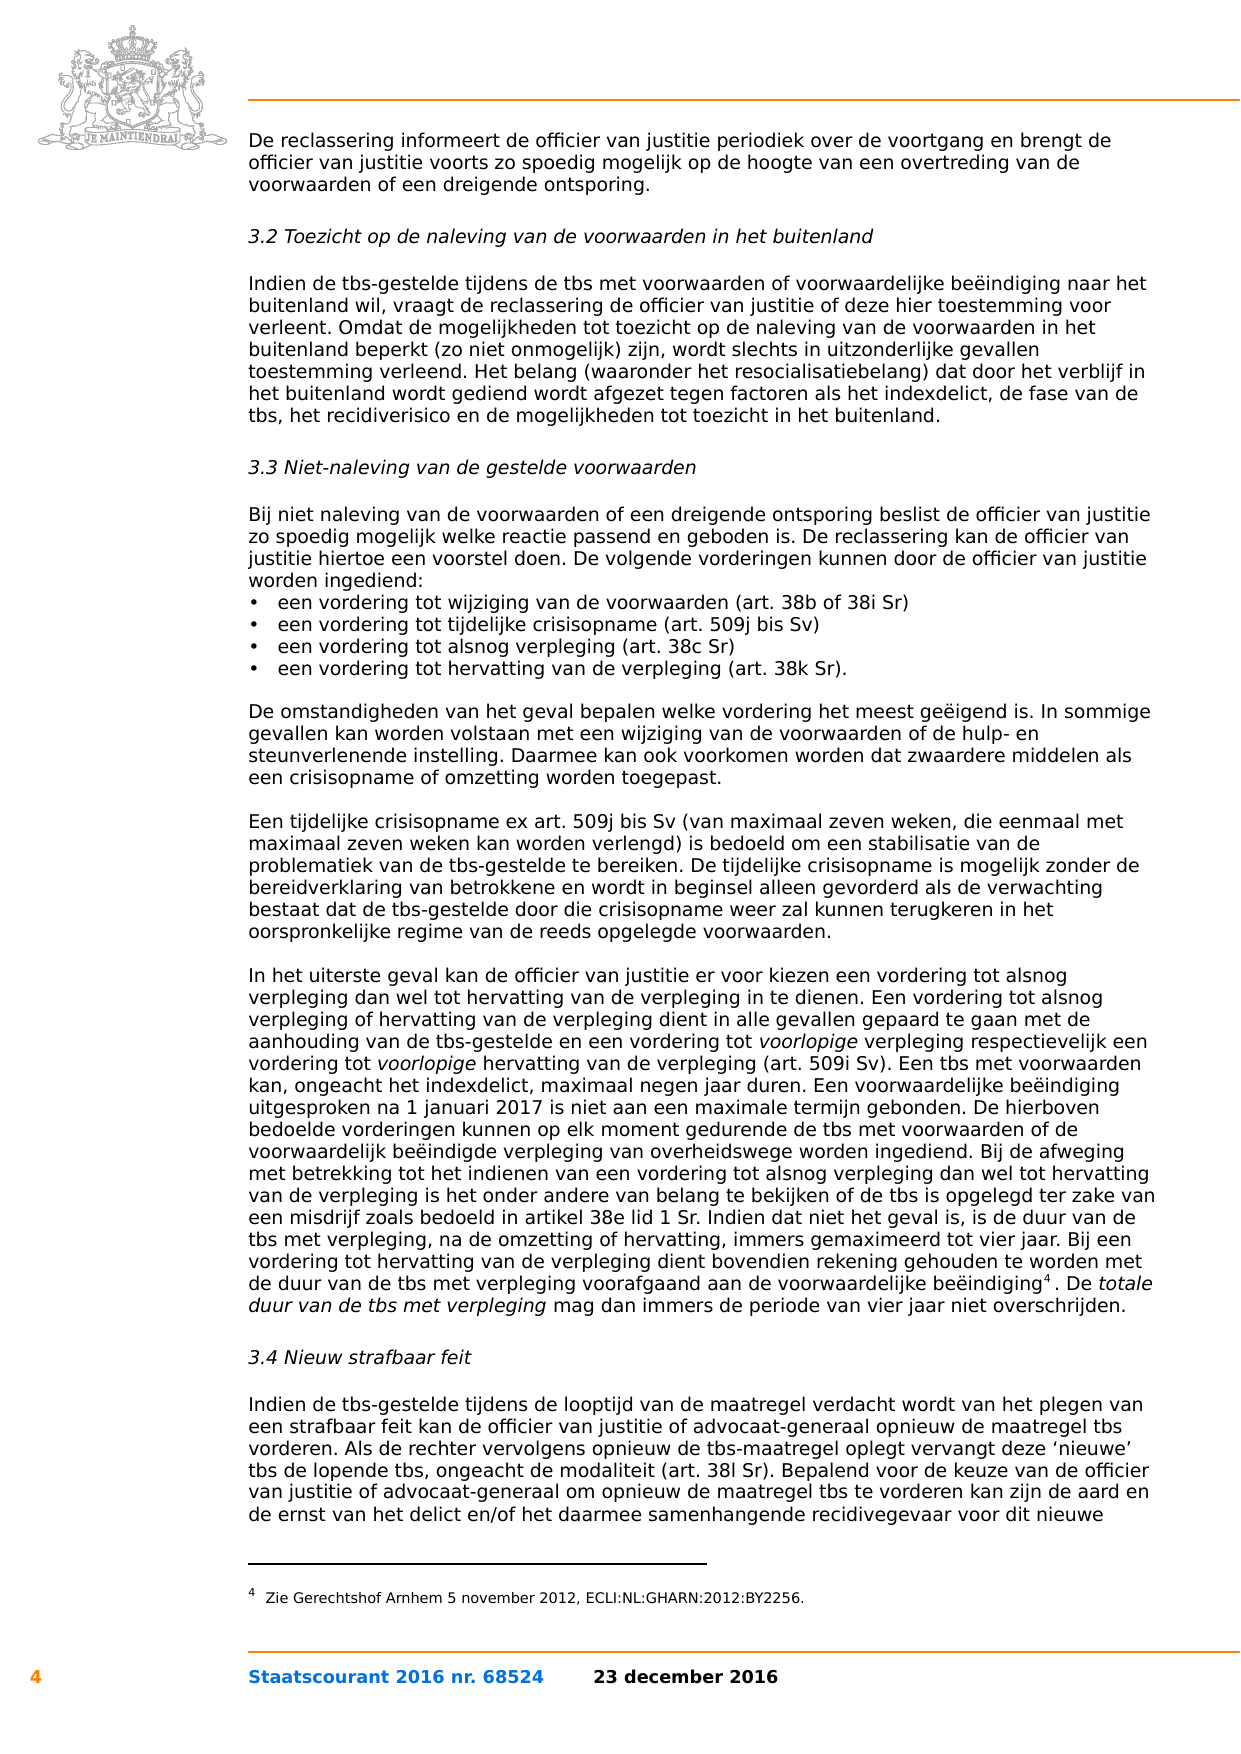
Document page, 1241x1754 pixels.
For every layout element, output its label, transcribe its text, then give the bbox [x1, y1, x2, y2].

text In het uiterste geval kan de officier van justitie er voor kiezen een vordering tot alsnog verpleging dan wel tot hervatting van de verpleging in te dienen. Een vordering tot alsnog verpleging of hervatting van de verpleging dient in alle gevallen gepaard te gaan met de aanhouding van de tbs-gestelde en een vordering tot voorlopige verpleging respectievelijk een vordering tot voorlopige hervatting van de verpleging (art. 509i Sv). Een tbs met voorwaarden kan, ongeacht het indexdelict, maximaal negen jaar duren. Een voorwaardelijke beëindiging uitgesproken na 1 januari 2017 is niet aan een maximale termijn gebonden. De hierboven bedoelde vorderingen kunnen op elk moment gedurende de tbs met voorwaarden of de voorwaardelijk beëindigde verpleging van overheidswege worden ingediend. Bij de afweging met betrekking tot het indienen van een vordering tot alsnog verpleging dan wel tot hervatting van de verpleging is het onder andere van belang te bekijken of de tbs is opgelegd ter zake van een misdrijf zoals bedoeld in artikel 38e lid 1 Sr. Indien dat niet het geval is, is de duur van de tbs met verpleging, na de omzetting of hervatting, immers gemaximeerd tot vier jaar. Bij een vordering tot hervatting van de verpleging dient bovendien rekening gehouden te worden met de duur van de tbs met verpleging voorafgaand aan de voorwaardelijke beëindiging. De totale duur van de tbs met verpleging mag dan immers de periode van vier jaar niet overschrijden. [248, 965, 1163, 1317]
text De omstandigheden van het geval bepalen welke vordering het meest geëigend is. In sommige gevallen kan worden volstaan met een wijziging van de voorwaarden of de hulp- en steunverlenende instelling. Daarmee kan ook voorkomen worden dat zwaardere middelen als een crisisopname of omzetting worden toegepast. [248, 701, 1163, 789]
text • een vordering tot alsnog verpleging (art. 38c Sr) [248, 636, 1163, 657]
text Zie Gerechtshof Arnhem 5 november 2012, ECLI:NL:GHARN:2012:BY2256. [248, 1586, 1163, 1608]
text • een vordering tot hervatting van de verpleging (art. 38k Sr). [248, 657, 1163, 679]
picture [38, 25, 227, 150]
text • een vordering tot wijziging van de voorwaarden (art. 38b of 38i Sr) [248, 592, 1163, 613]
text De reclassering informeert de officier van justitie periodiek over de voortgang en brengt de officier van justitie voorts zo spoedig mogelijk op de hoogte van een overtreding van de voorwaarden of een dreigende ontsporing. [248, 130, 1163, 196]
text Een tijdelijke crisisopname ex art. 509j bis Sv (van maximaal zeven weken, die eenmaal met maximaal zeven weken kan worden verlengd) is bedoeld om een stabilisatie van de problematiek van de tbs-gestelde te bereiken. De tijdelijke crisisopname is mogelijk zonder de bereidverklaring van betrokkene en wordt in beginsel alleen gevorderd als de verwachting bestaat dat de tbs-gestelde door die crisisopname weer zal kunnen terugkeren in het oorspronkelijke regime van de reeds opgelegde voorwaarden. [248, 811, 1163, 943]
subtitle 3.3 Niet-naleving van de gestelde voorwaarden [248, 457, 1163, 479]
text • een vordering tot tijdelijke crisisopname (art. 509j bis Sv) [248, 613, 1163, 636]
text Indien de tbs-gestelde tijdens de tbs met voorwaarden of voorwaardelijke beëindiging naar het buitenland wil, vraagt de reclassering de officier van justitie of deze hier toestemming voor verleent. Omdat de mogelijkheden tot toezicht op de naleving van de voorwaarden in het buitenland beperkt (zo niet onmogelijk) zijn, wordt slechts in uitzonderlijke gevallen toestemming verleend. Het belang (waaronder het resocialisatiebelang) dat door het verblijf in het buitenland wordt gediend wordt afgezet tegen factoren als het indexdelict, de fase van de tbs, het recidiverisico en de mogelijkheden tot toezicht in het buitenland. [248, 273, 1163, 427]
subtitle 3.2 Toezicht op de naleving van de voorwaarden in het buitenland [248, 226, 1163, 248]
subtitle 3.4 Nieuw strafbaar feit [248, 1347, 1163, 1368]
text Bij niet naleving van de voorwaarden of een dreigende ontsporing beslist de officier van justitie zo spoedig mogelijk welke reactie passend en geboden is. De reclassering kan de officier van justitie hiertoe een voorstel doen. De volgende vorderingen kunnen door de officier van justitie worden ingediend: [248, 504, 1163, 592]
text Indien de tbs-gestelde tijdens de looptijd van de maatregel verdacht wordt van het plegen van een strafbaar feit kan de officier van justitie of advocaat-generaal opnieuw de maatregel tbs vorderen. Als de rechter vervolgens opnieuw de tbs-maatregel oplegt vervangt deze ‘nieuwe’ tbs de lopende tbs, ongeacht de modaliteit (art. 38l Sr). Bepalend voor de keuze van de officier van justitie of advocaat-generaal om opnieuw de maatregel tbs te vorderen kan zijn de aard en de ernst van het delict en/of het daarmee samenhangende recidivegevaar voor dit nieuwe [248, 1393, 1163, 1525]
